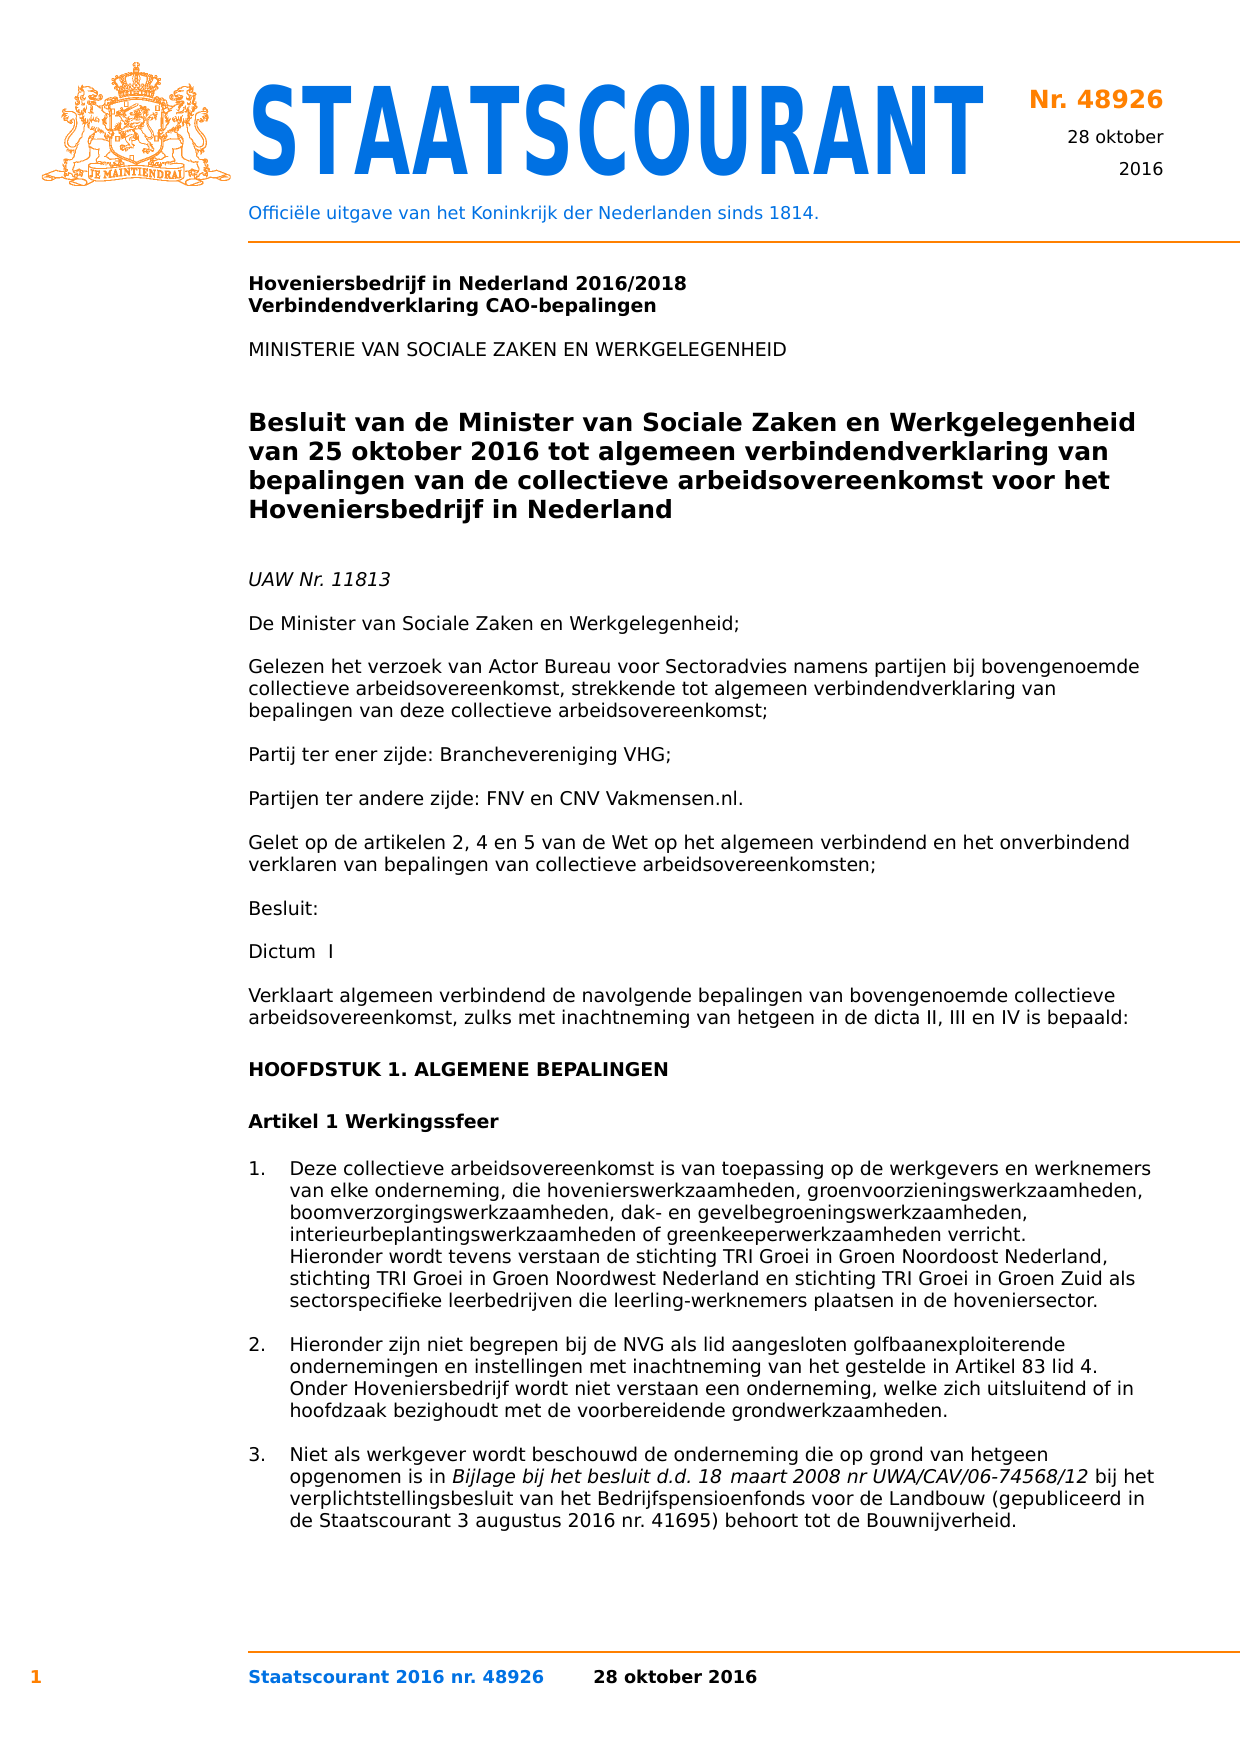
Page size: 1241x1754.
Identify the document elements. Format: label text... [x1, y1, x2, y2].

subtitle HOOFDSTUK 1. ALGEMENE BEPALINGEN [248, 1059, 1163, 1081]
text 3. Niet als werkgever wordt beschouwd de onderneming die op grond van hetgeen opgenomen is in Bijlage bij het besluit d.d. 18 maart 2008 nr UWA/CAV/06-74568/12 bij het verplichtstellingsbesluit van het Bedrijfspensioenfonds voor de Landbouw (gepubliceerd in de Staatscourant 3 augustus 2016 nr. 41695) behoort tot de Bouwnijverheid. [248, 1444, 1163, 1532]
table_header [25, 62, 248, 241]
subtitle Artikel 1 Werkingssfeer [248, 1111, 1163, 1133]
text Partij ter ener zijde: Branchevereniging VHG; [248, 744, 1163, 766]
text Besluit: [248, 898, 1163, 919]
table_header STAATSCOURANT [248, 62, 998, 203]
text Verklaart algemeen verbindend de navolgende bepalingen van bovengenoemde collectieve arbeidsovereenkomst, zulks met inachtneming van hetgeen in de dicta II, III en IV is bepaald: [248, 985, 1163, 1029]
picture [41, 62, 231, 186]
table_cell 2016 [998, 153, 1240, 203]
text De Minister van Sociale Zaken en Werkgelegenheid; [248, 612, 1163, 634]
text Hoveniersbedrijf in Nederland 2016/2018 [248, 273, 1163, 295]
text Dictum I [248, 941, 1163, 963]
text Hieronder wordt tevens verstaan de stichting TRI Groei in Groen Noordoost Nederland, stichting TRI Groei in Groen Noordwest Nederland en stichting TRI Groei in Groen Zuid als sectorspecifieke leerbedrijven die leerling-werknemers plaatsen in de hoveniersector. [289, 1246, 1163, 1312]
table_header Nr. 48926 [998, 62, 1240, 121]
text 2. Hieronder zijn niet begrepen bij de NVG als lid aangesloten golfbaanexploiterende ondernemingen en instellingen met inachtneming van het gestelde in Artikel 83 lid 4. [248, 1334, 1163, 1378]
text Verbindendverklaring CAO-bepalingen [248, 295, 1163, 317]
text UAW Nr. 11813 [248, 568, 1163, 591]
text Gelet op de artikelen 2, 4 en 5 van de Wet op het algemeen verbindend en het onverbindend verklaren van bepalingen van collectieve arbeidsovereenkomsten; [248, 832, 1163, 876]
table_cell 28 oktober [998, 121, 1240, 153]
text Partijen ter andere zijde: FNV en CNV Vakmensen.nl. [248, 788, 1163, 810]
text Gelezen het verzoek van Actor Bureau voor Sectoradvies namens partijen bij bovengenoemde collectieve arbeidsovereenkomst, strekkende tot algemeen verbindendverklaring van bepalingen van deze collectieve arbeidsovereenkomst; [248, 656, 1163, 722]
text Onder Hoveniersbedrijf wordt niet verstaan een onderneming, welke zich uitsluitend of in hoofdzaak bezighoudt met de voorbereidende grondwerkzaamheden. [289, 1378, 1163, 1422]
subtitle Besluit van de Minister van Sociale Zaken en Werkgelegenheid van 25 oktober 2016 tot algemeen verbindendverklaring van bepalingen van de collectieve arbeidsovereenkomst voor het Hoveniersbedrijf in Nederland [248, 408, 1163, 525]
text MINISTERIE VAN SOCIALE ZAKEN EN WERKGELEGENHEID [248, 339, 1163, 361]
table_cell Officiële uitgave van het Koninkrijk der Nederlanden sinds 1814. [248, 203, 1240, 241]
text 1. Deze collectieve arbeidsovereenkomst is van toepassing op de werkgevers en werknemers van elke onderneming, die hovenierswerkzaamheden, groenvoorzieningswerkzaamheden, boomverzorgingswerkzaamheden, dak- en gevelbegroeningswerkzaamheden, interieurbeplantingswerkzaamheden of greenkeeperwerkzaamheden verricht. [248, 1158, 1163, 1246]
